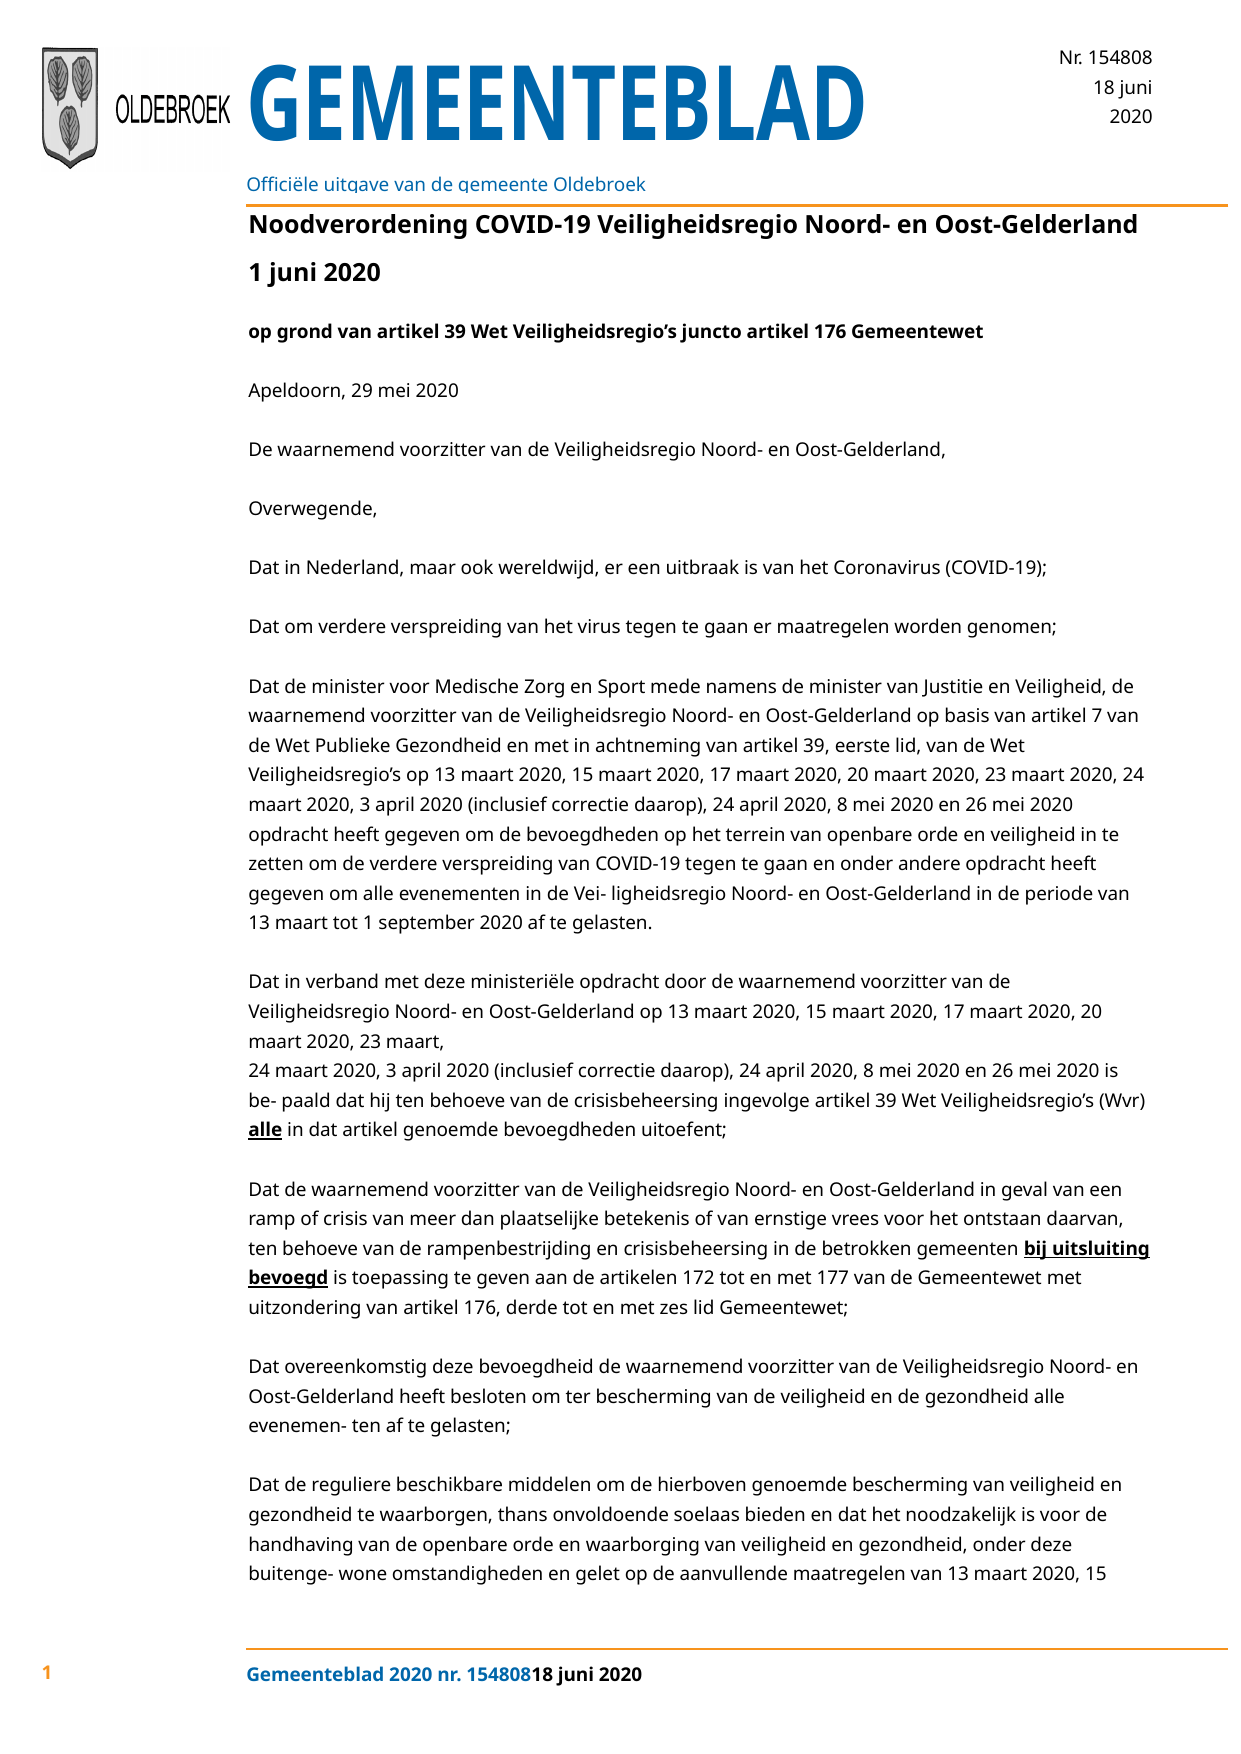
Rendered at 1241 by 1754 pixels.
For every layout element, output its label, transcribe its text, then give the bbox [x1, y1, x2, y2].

text Dat de waarnemend voorzitter van de Veiligheidsregio Noord- en Oost-Gelderland in geval van een ramp of crisis van meer dan plaatselijke betekenis of van ernstige vrees voor het ontstaan daarvan, ten behoeve van de rampenbestrijding en crisisbeheersing in de betrokken gemeenten bij uitsluiting bevoegd is toepassing te geven aan de artikelen 172 tot en met 177 van de Gemeentewet met uitzondering van artikel 176, derde tot en met zes lid Gemeentewet; [248, 1176, 1152, 1320]
text Apeldoorn, 29 mei 2020 [248, 377, 1152, 403]
text Dat om verdere verspreiding van het virus tegen te gaan er maatregelen worden genomen; [248, 614, 1152, 639]
text Overwegende, [248, 495, 1152, 521]
text 24 maart 2020, 3 april 2020 (inclusief correctie daarop), 24 april 2020, 8 mei 2020 en 26 mei 2020 is be- paald dat hij ten behoeve van de crisisbeheersing ingevolge artikel 39 Wet Veiligheidsregio’s (Wvr) alle in dat artikel genoemde bevoegdheden uitoefent; [248, 1057, 1152, 1142]
text Dat in verband met deze ministeriële opdracht door de waarnemend voorzitter van de Veiligheidsregio Noord- en Oost-Gelderland op 13 maart 2020, 15 maart 2020, 17 maart 2020, 20 maart 2020, 23 maart, [248, 969, 1152, 1054]
text De waarnemend voorzitter van de Veiligheidsregio Noord- en Oost-Gelderland, [248, 436, 1152, 462]
text Dat de minister voor Medische Zorg en Sport mede namens de minister van Justitie en Veiligheid, de waarnemend voorzitter van de Veiligheidsregio Noord- en Oost-Gelderland op basis van artikel 7 van de Wet Publieke Gezondheid en met in achtneming van artikel 39, eerste lid, van de Wet Veiligheidsregio’s op 13 maart 2020, 15 maart 2020, 17 maart 2020, 20 maart 2020, 23 maart 2020, 24 maart 2020, 3 april 2020 (inclusief correctie daarop), 24 april 2020, 8 mei 2020 en 26 mei 2020 opdracht heeft gegeven om de bevoegdheden op het terrein van openbare orde en veiligheid in te zetten om de verdere verspreiding van COVID-19 tegen te gaan en onder andere opdracht heeft gegeven om alle evenementen in de Vei- ligheidsregio Noord- en Oost-Gelderland in de periode van 13 maart tot 1 september 2020 af te gelasten. [248, 673, 1152, 935]
text Dat overeenkomstig deze bevoegdheid de waarnemend voorzitter van de Veiligheidsregio Noord- en Oost-Gelderland heeft besloten om ter bescherming van de veiligheid en de gezondheid alle evenemen- ten af te gelasten; [248, 1353, 1152, 1438]
picture [41, 47, 231, 172]
text Noodverordening COVID-19 Veiligheidsregio Noord- en Oost-Gelderland 1 juni 2020 [248, 207, 1152, 288]
text Dat de reguliere beschikbare middelen om de hierboven genoemde bescherming van veiligheid en gezondheid te waarborgen, thans onvoldoende soelaas bieden en dat het noodzakelijk is voor de handhaving van de openbare orde en waarborging van veiligheid en gezondheid, onder deze buitenge- wone omstandigheden en gelet op de aanvullende maatregelen van 13 maart 2020, 15 [248, 1472, 1152, 1586]
text Dat in Nederland, maar ook wereldwijd, er een uitbraak is van het Coronavirus (COVID-19); [248, 554, 1152, 580]
text op grond van artikel 39 Wet Veiligheidsregio’s juncto artikel 176 Gemeentewet [248, 318, 1152, 344]
